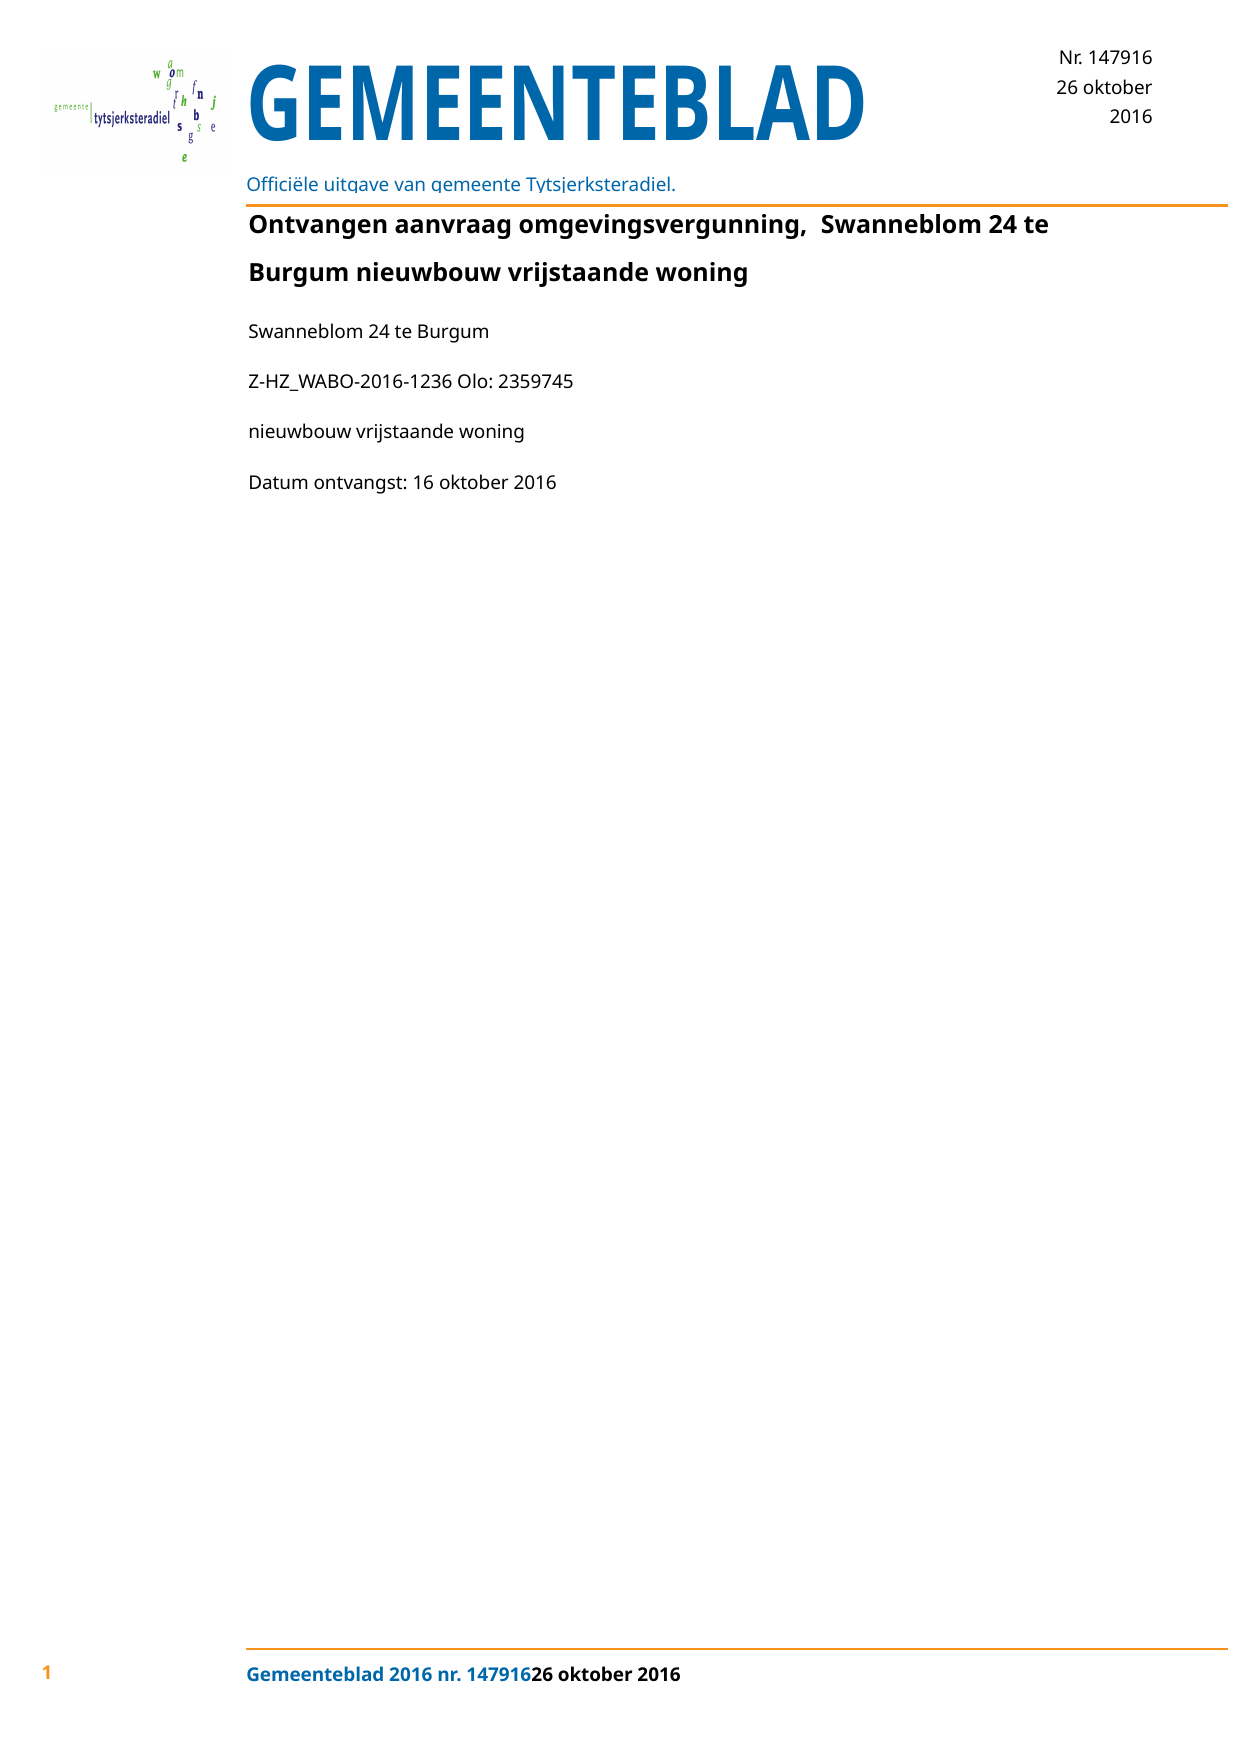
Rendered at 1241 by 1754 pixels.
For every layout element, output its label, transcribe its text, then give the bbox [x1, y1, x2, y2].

text Datum ontvangst: 16 oktober 2016 [248, 469, 1152, 495]
picture [41, 47, 231, 172]
text Ontvangen aanvraag omgevingsvergunning, Swanneblom 24 te Burgum nieuwbouw vrijstaande woning [248, 207, 1152, 288]
text nieuwbouw vrijstaande woning [248, 419, 1152, 444]
text Swanneblom 24 te Burgum [248, 318, 1152, 344]
text Z-HZ_WABO-2016-1236 Olo: 2359745 [248, 368, 1152, 394]
